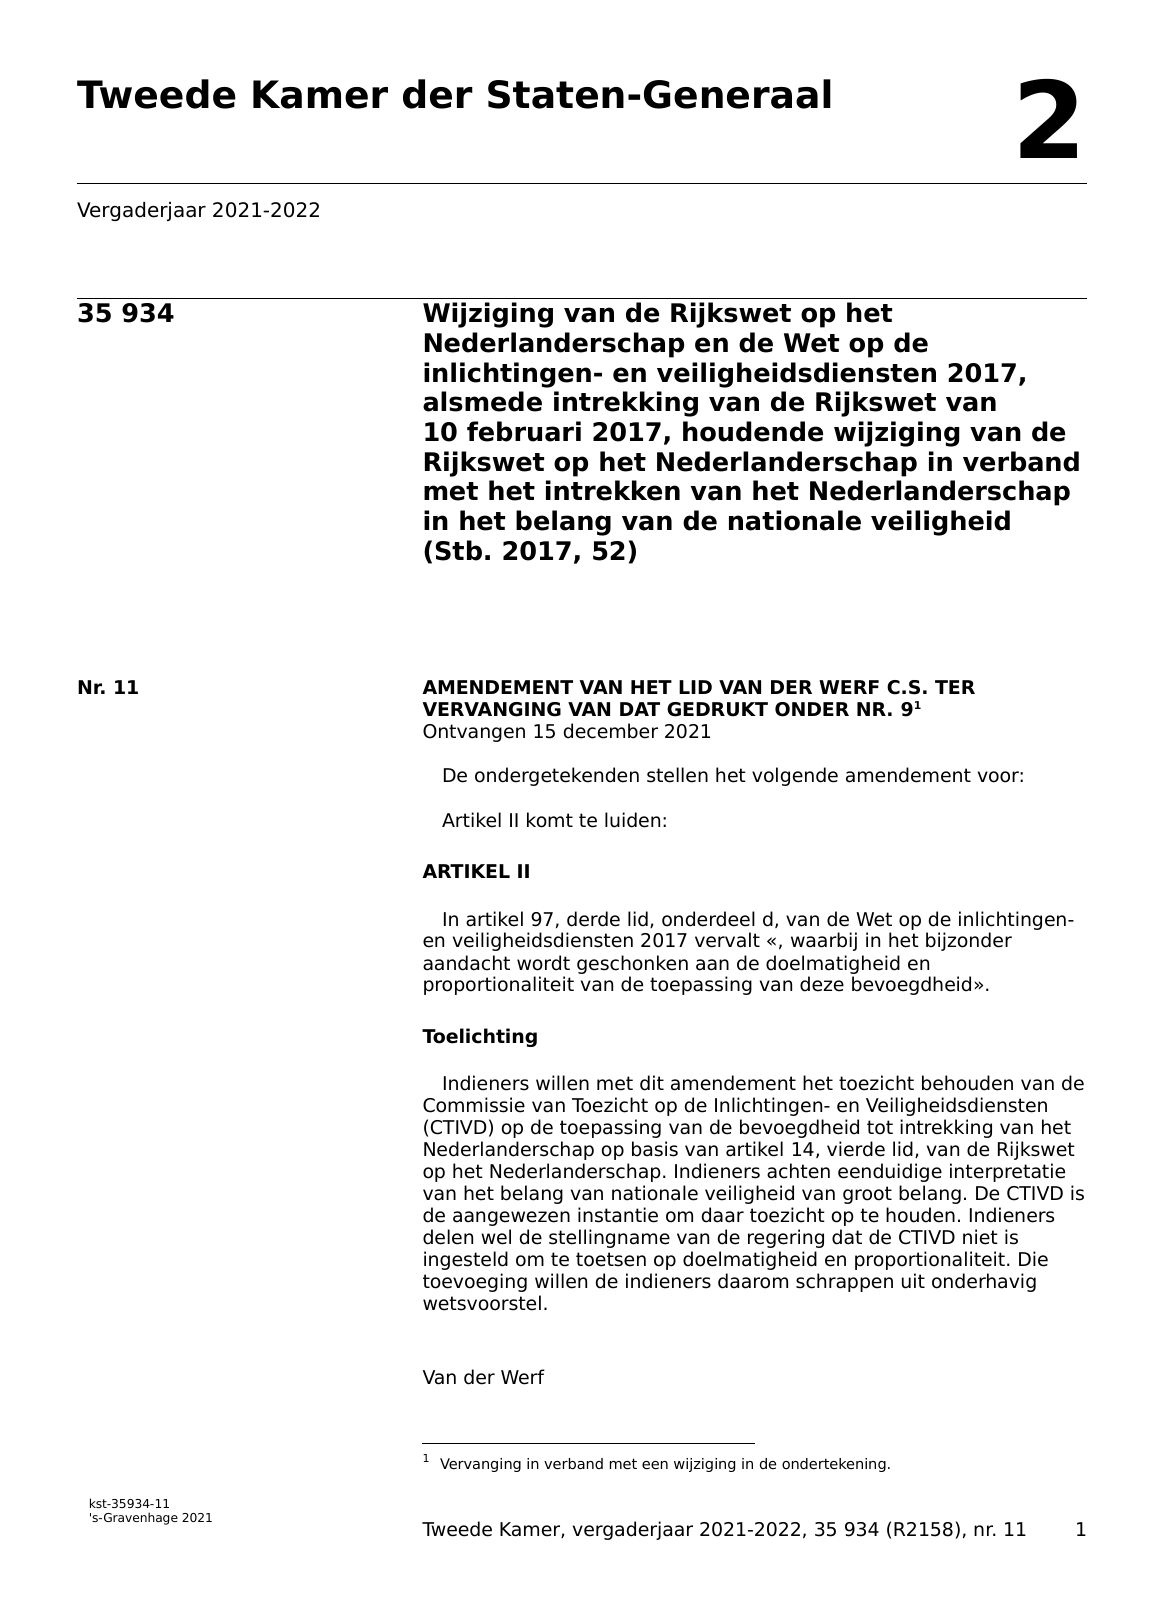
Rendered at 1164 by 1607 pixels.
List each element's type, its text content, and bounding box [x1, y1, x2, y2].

subtitle 35 934 Wijziging van de Rijkswet op het Nederlanderschap en de Wet op de inlichtingen- en veiligheidsdiensten 2017, alsmede intrekking van de Rijkswet van 10 februari 2017, houdende wijziging van de Rijkswet op het Nederlanderschap in verband met het intrekken van het Nederlanderschap in het belang van de nationale veiligheid (Stb. 2017, 52) [77, 299, 1087, 566]
text In artikel 97, derde lid, onderdeel d, van de Wet op de inlichtingen- en veiligheidsdiensten 2017 vervalt «, waarbij in het bijzonder aandacht wordt geschonken aan de doelmatigheid en proportionaliteit van de toepassing van deze bevoegdheid». [422, 908, 1087, 996]
text Vervanging in verband met een wijziging in de ondertekening. [422, 1452, 1087, 1474]
text Indieners willen met dit amendement het toezicht behouden van de Commissie van Toezicht op de Inlichtingen- en Veiligheidsdiensten (CTIVD) op de toepassing van de bevoegdheid tot intrekking van het Nederlanderschap op basis van artikel 14, vierde lid, van de Rijkswet op het Nederlanderschap. Indieners achten eenduidige interpretatie van het belang van nationale veiligheid van groot belang. De CTIVD is de aangewezen instantie om daar toezicht op te houden. Indieners delen wel de stellingname van de regering dat de CTIVD niet is ingesteld om te toetsen op doelmatigheid en proportionaliteit. Die toevoeging willen de indieners daarom schrappen uit onderhavig wetsvoorstel. [422, 1073, 1087, 1315]
table_header 2 [886, 59, 1087, 183]
subtitle ARTIKEL II [422, 861, 1087, 883]
subtitle Toelichting [422, 1026, 1087, 1048]
table_cell Vergaderjaar 2021-2022 [77, 184, 1087, 298]
text Ontvangen 15 december 2021 [422, 721, 1087, 743]
text 's-Gravenhage 2021 [88, 1511, 323, 1525]
text Van der Werf [422, 1345, 1087, 1411]
table_header Tweede Kamer der Staten-Generaal [77, 59, 886, 183]
subtitle Nr. 11 AMENDEMENT VAN HET LID VAN DER WERF C.S. TER VERVANGING VAN DAT GEDRUKT ONDER NR. 9 [77, 677, 1087, 721]
text De ondergetekenden stellen het volgende amendement voor: [422, 765, 1087, 787]
text Artikel II komt te luiden: [422, 809, 1087, 831]
text kst-35934-11 [88, 1497, 323, 1511]
